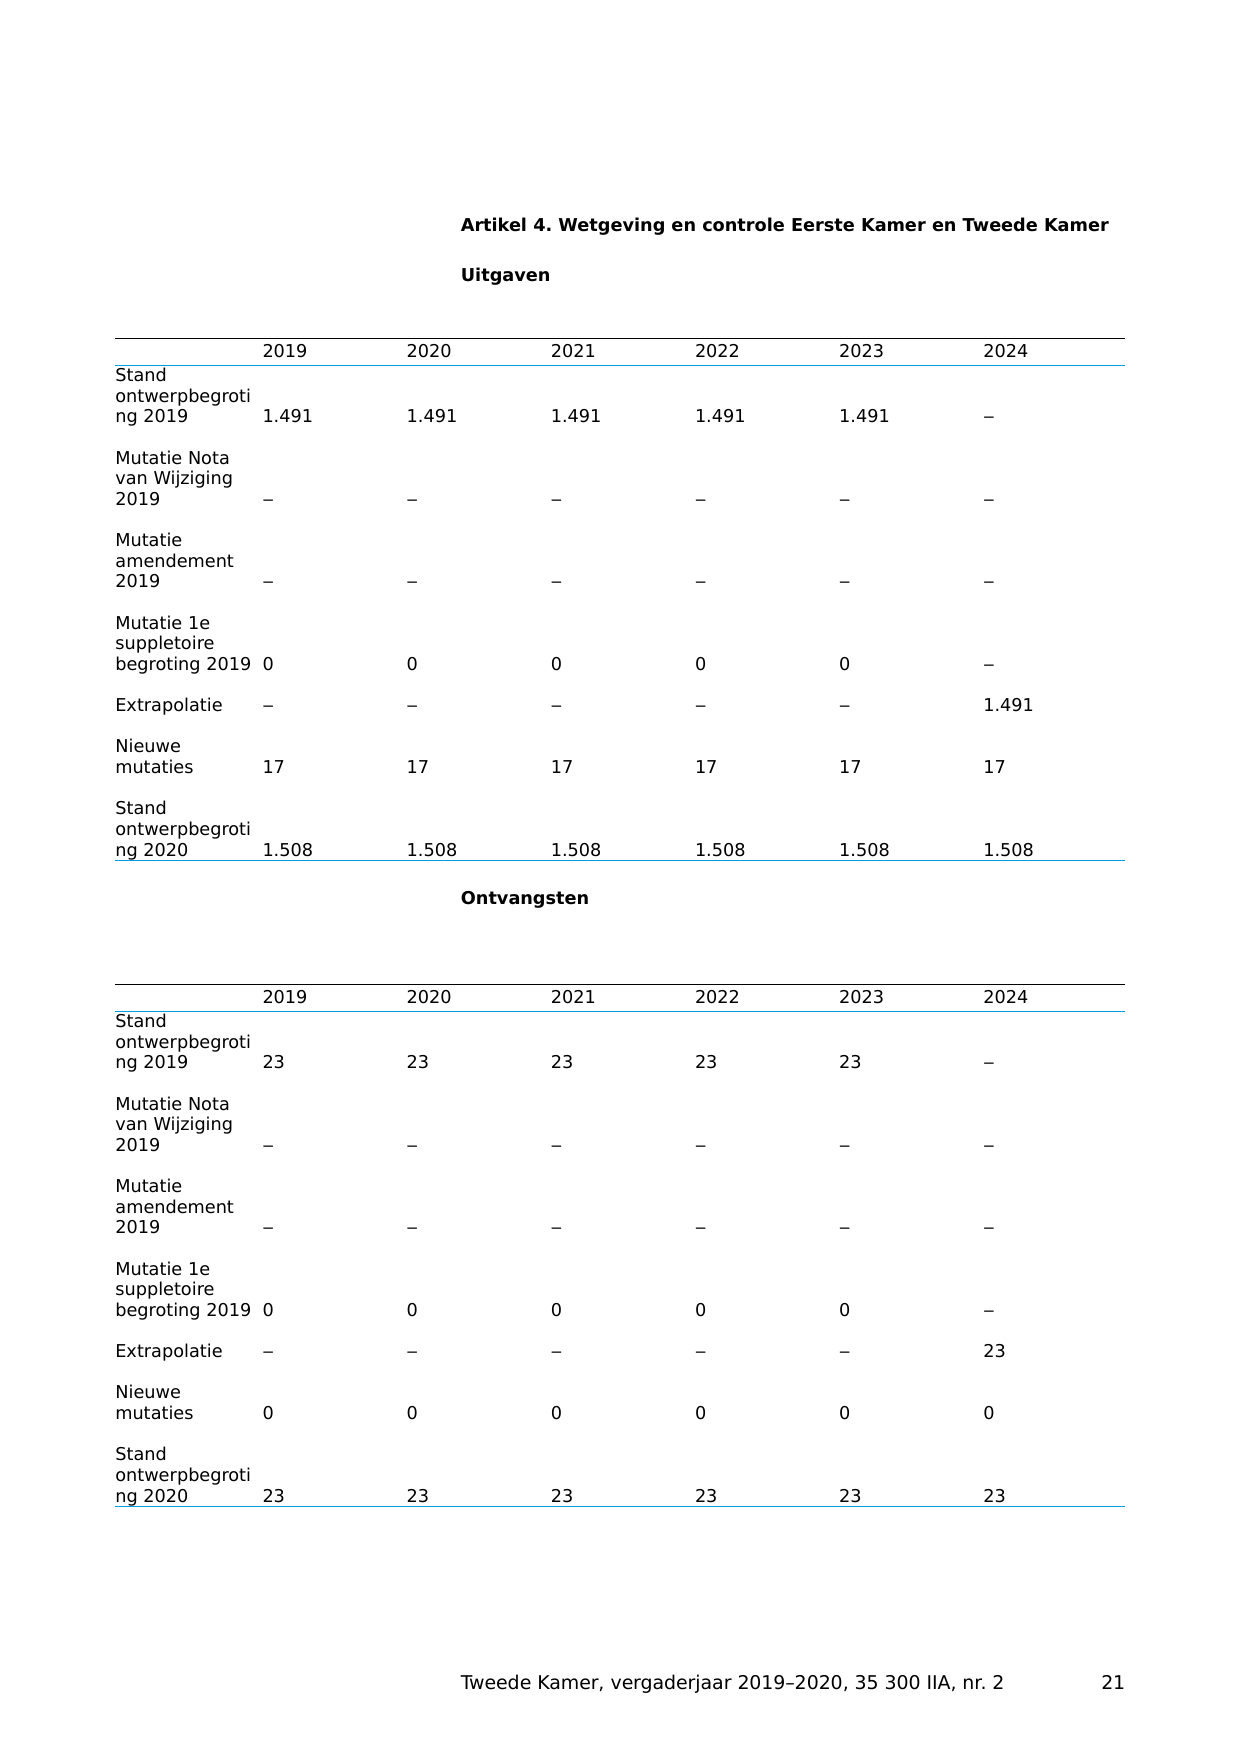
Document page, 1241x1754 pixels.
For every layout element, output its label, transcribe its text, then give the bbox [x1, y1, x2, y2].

table_cell 1.491 [836, 366, 980, 427]
table_cell [692, 510, 836, 530]
table_cell ‒ [692, 1094, 836, 1156]
table_cell ‒ [692, 1341, 836, 1362]
table_cell [404, 510, 548, 530]
table_cell [548, 1156, 692, 1176]
table_cell 23 [692, 1012, 836, 1073]
table_cell 2022 [692, 985, 836, 1011]
table_cell [692, 1073, 836, 1094]
table_cell [259, 675, 403, 695]
table_cell 2020 [404, 985, 548, 1011]
table_cell 1.491 [692, 366, 836, 427]
table_cell [980, 1424, 1125, 1444]
table_cell Extrapolatie [115, 1341, 259, 1362]
table_cell [115, 1424, 259, 1444]
table_cell 17 [548, 736, 692, 778]
table_cell [980, 716, 1125, 736]
table_cell Mutatie Nota van Wijziging 2019 [115, 1094, 259, 1156]
table_cell [259, 778, 403, 798]
table_cell 0 [404, 1259, 548, 1321]
table_cell [980, 1073, 1125, 1094]
table_cell 17 [259, 736, 403, 778]
table_cell ‒ [404, 448, 548, 509]
table_cell ‒ [980, 448, 1125, 509]
table_cell [548, 778, 692, 798]
table_cell [836, 592, 980, 613]
table_cell 1.491 [980, 695, 1125, 716]
table_cell 0 [404, 613, 548, 674]
table_cell 2021 [548, 339, 692, 365]
table_cell ‒ [980, 1259, 1125, 1321]
table_cell 2019 [259, 985, 403, 1011]
table_cell [115, 778, 259, 798]
table_cell ‒ [259, 695, 403, 716]
table_cell [115, 1362, 259, 1382]
table_cell [980, 592, 1125, 613]
table_cell ‒ [548, 695, 692, 716]
table_cell Mutatie amendement 2019 [115, 1176, 259, 1238]
table_cell [836, 675, 980, 695]
table_cell [115, 510, 259, 530]
table_cell [115, 675, 259, 695]
table_cell 2022 [692, 339, 836, 365]
text Ontvangsten [461, 886, 1125, 909]
table_cell ‒ [836, 1094, 980, 1156]
table_cell [692, 1238, 836, 1259]
table_cell [259, 1362, 403, 1382]
table_cell ‒ [548, 448, 692, 509]
table_cell ‒ [548, 1341, 692, 1362]
table_cell 0 [404, 1383, 548, 1424]
table_cell 2024 [980, 985, 1125, 1011]
table_cell [115, 427, 259, 448]
table_cell 17 [692, 736, 836, 778]
table_cell [115, 1238, 259, 1259]
table_cell [548, 1238, 692, 1259]
table_cell 1.508 [259, 798, 403, 860]
table_cell 0 [836, 1259, 980, 1321]
table_cell ‒ [836, 695, 980, 716]
table_cell [692, 1362, 836, 1382]
table_cell ‒ [980, 530, 1125, 592]
table_cell [836, 1156, 980, 1176]
table_cell [980, 1362, 1125, 1382]
table_cell 23 [548, 1444, 692, 1506]
table_cell [548, 1362, 692, 1382]
table_cell 0 [548, 1259, 692, 1321]
table_cell 0 [259, 613, 403, 674]
table_cell Mutatie 1e suppletoire begroting 2019 [115, 1259, 259, 1321]
table_cell ‒ [836, 448, 980, 509]
table_cell ‒ [980, 1176, 1125, 1238]
table_cell [548, 716, 692, 736]
table_cell [692, 1321, 836, 1341]
table_cell [980, 1238, 1125, 1259]
table_cell [548, 675, 692, 695]
table_cell ‒ [836, 1176, 980, 1238]
table_cell 1.491 [259, 366, 403, 427]
table_cell 23 [836, 1444, 980, 1506]
table_cell Stand ontwerpbegroting 2019 [115, 1012, 259, 1073]
table_cell ‒ [259, 1094, 403, 1156]
table_cell 23 [980, 1341, 1125, 1362]
table_cell [980, 1156, 1125, 1176]
table_cell [259, 592, 403, 613]
table_cell [115, 339, 259, 365]
table_cell [836, 427, 980, 448]
table_cell [692, 675, 836, 695]
table_cell [115, 716, 259, 736]
table_cell 0 [692, 1383, 836, 1424]
table_cell Nieuwe mutaties [115, 736, 259, 778]
table_cell [404, 1238, 548, 1259]
table_cell [115, 592, 259, 613]
table_cell [259, 1156, 403, 1176]
table_cell [115, 985, 259, 1011]
table_cell [836, 1321, 980, 1341]
table_cell ‒ [259, 1341, 403, 1362]
table_cell [259, 510, 403, 530]
table_cell [404, 592, 548, 613]
table_cell Stand ontwerpbegroting 2020 [115, 798, 259, 860]
table_cell ‒ [980, 613, 1125, 674]
table_cell 0 [259, 1383, 403, 1424]
table_cell Mutatie Nota van Wijziging 2019 [115, 448, 259, 509]
text Uitgaven [461, 263, 1125, 286]
table_cell [259, 1424, 403, 1444]
table_cell ‒ [980, 366, 1125, 427]
table_cell 23 [404, 1012, 548, 1073]
table_cell [548, 510, 692, 530]
table_cell [836, 1238, 980, 1259]
table_cell ‒ [980, 1094, 1125, 1156]
table_cell [115, 1073, 259, 1094]
table_cell 2021 [548, 985, 692, 1011]
table_cell [980, 427, 1125, 448]
table_cell ‒ [548, 1094, 692, 1156]
table_cell 0 [836, 613, 980, 674]
table_cell ‒ [259, 448, 403, 509]
table_cell Mutatie 1e suppletoire begroting 2019 [115, 613, 259, 674]
table_cell 23 [836, 1012, 980, 1073]
table_cell [836, 716, 980, 736]
table_cell Stand ontwerpbegroting 2019 [115, 366, 259, 427]
table_cell 2020 [404, 339, 548, 365]
table_cell [259, 1321, 403, 1341]
table_cell 2023 [836, 985, 980, 1011]
table_cell 2019 [259, 339, 403, 365]
table_cell 23 [548, 1012, 692, 1073]
table_cell [259, 716, 403, 736]
text Artikel 4. Wetgeving en controle Eerste Kamer en Tweede Kamer [461, 213, 1125, 236]
table_cell ‒ [836, 530, 980, 592]
table_cell 23 [404, 1444, 548, 1506]
table_cell [692, 778, 836, 798]
table_cell [259, 1238, 403, 1259]
table_cell [404, 1073, 548, 1094]
table_cell [980, 510, 1125, 530]
table_header Tabel 16 Uitgaven beleidsartikel 4. Wetgeving en controle Eerste en Tweede Kamer (bedragen x € 1.000) [115, 313, 1125, 338]
table_cell 0 [980, 1383, 1125, 1424]
table_cell 0 [259, 1259, 403, 1321]
table_cell [692, 1424, 836, 1444]
table_cell [548, 1073, 692, 1094]
table_cell ‒ [259, 530, 403, 592]
table_cell [404, 427, 548, 448]
table_cell [692, 1156, 836, 1176]
table_cell 17 [404, 736, 548, 778]
table_cell [836, 510, 980, 530]
table_cell 2024 [980, 339, 1125, 365]
table_cell 23 [259, 1444, 403, 1506]
table_cell 17 [836, 736, 980, 778]
table_cell [404, 1424, 548, 1444]
table_cell Mutatie amendement 2019 [115, 530, 259, 592]
table_cell Stand ontwerpbegroting 2020 [115, 1444, 259, 1506]
table_cell ‒ [692, 1176, 836, 1238]
table_cell [548, 592, 692, 613]
table_cell [980, 1321, 1125, 1341]
table_cell [980, 778, 1125, 798]
table_cell 1.508 [980, 798, 1125, 860]
table_cell ‒ [548, 530, 692, 592]
table_cell [692, 592, 836, 613]
table_cell [548, 1424, 692, 1444]
table_cell ‒ [259, 1176, 403, 1238]
table_cell 1.508 [404, 798, 548, 860]
table_cell 0 [692, 1259, 836, 1321]
table_cell [836, 1362, 980, 1382]
table_cell [404, 1156, 548, 1176]
table_cell [259, 427, 403, 448]
table_cell 1.508 [692, 798, 836, 860]
table_cell [404, 716, 548, 736]
table_cell 1.491 [548, 366, 692, 427]
table_cell ‒ [692, 448, 836, 509]
table_cell 0 [548, 1383, 692, 1424]
table_cell [692, 716, 836, 736]
table_cell [115, 1156, 259, 1176]
table_cell ‒ [404, 530, 548, 592]
table_cell [836, 1073, 980, 1094]
table_cell [404, 1321, 548, 1341]
table_cell [692, 427, 836, 448]
table_cell ‒ [980, 1012, 1125, 1073]
table_cell ‒ [692, 695, 836, 716]
table_cell Nieuwe mutaties [115, 1383, 259, 1424]
table_cell Extrapolatie [115, 695, 259, 716]
table_cell [404, 675, 548, 695]
table_cell 1.491 [404, 366, 548, 427]
table_cell [548, 1321, 692, 1341]
table_cell 0 [548, 613, 692, 674]
table_cell 2023 [836, 339, 980, 365]
table_cell ‒ [692, 530, 836, 592]
table_cell 1.508 [836, 798, 980, 860]
table_cell 17 [980, 736, 1125, 778]
table_cell [980, 675, 1125, 695]
table_cell ‒ [404, 1176, 548, 1238]
table_cell ‒ [404, 1094, 548, 1156]
table_cell ‒ [548, 1176, 692, 1238]
table_cell ‒ [404, 1341, 548, 1362]
table_cell [259, 1073, 403, 1094]
table_cell ‒ [404, 695, 548, 716]
table_cell ‒ [836, 1341, 980, 1362]
table_cell 0 [692, 613, 836, 674]
table_cell [404, 1362, 548, 1382]
table_cell 23 [980, 1444, 1125, 1506]
table_cell [548, 427, 692, 448]
table_cell [115, 1321, 259, 1341]
table_cell 1.508 [548, 798, 692, 860]
table_header Tabel 17 Ontvangsten beleidsartikel 4. Wetgeving en controle Eerste en Tweede Kamer (bedragen x € 1.000) [115, 936, 1125, 984]
table_cell 23 [259, 1012, 403, 1073]
table_cell [836, 1424, 980, 1444]
table_cell [404, 778, 548, 798]
table_cell [836, 778, 980, 798]
table_cell 0 [836, 1383, 980, 1424]
table_cell 23 [692, 1444, 836, 1506]
